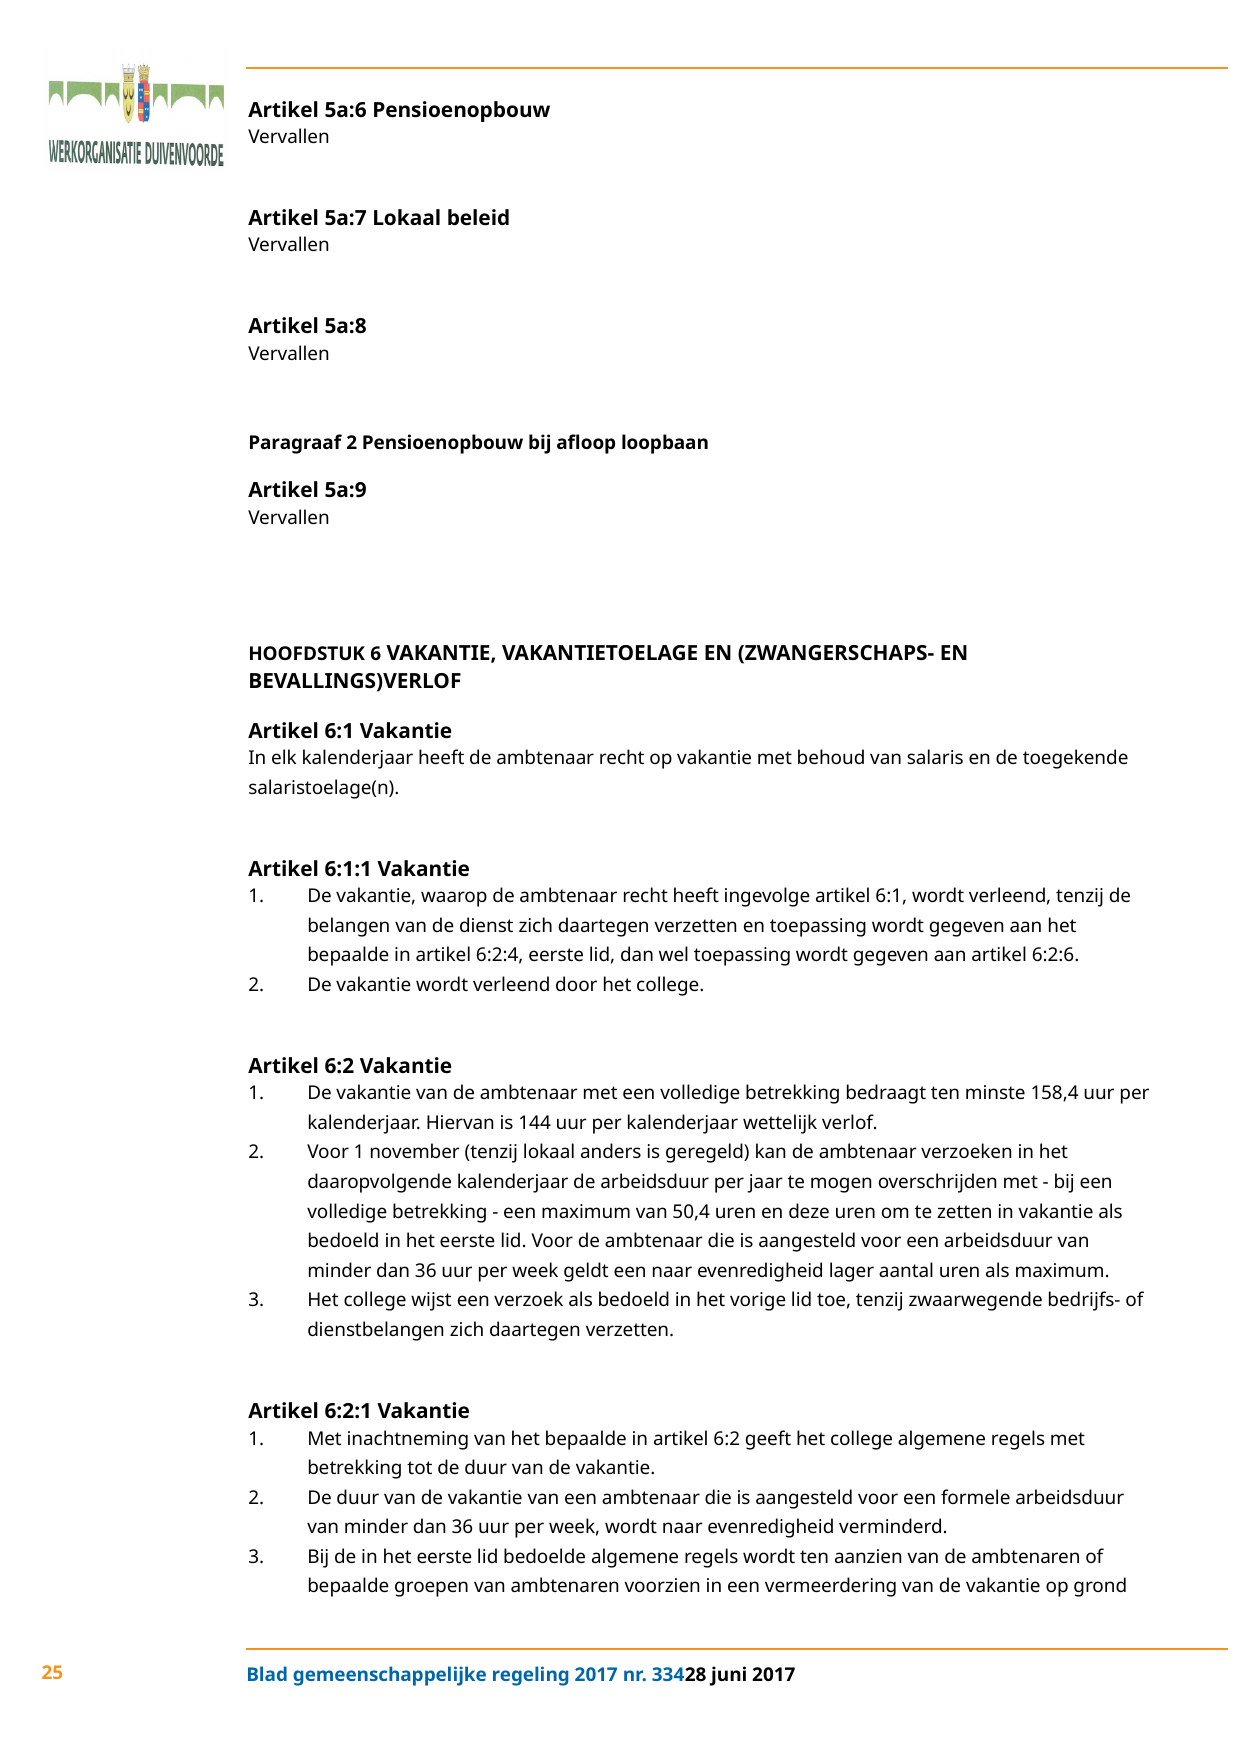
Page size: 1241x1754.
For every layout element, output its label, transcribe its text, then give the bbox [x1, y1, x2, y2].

text Artikel 6:2 Vakantie [248, 1051, 1152, 1079]
list Bij de in het eerste lid bedoelde algemene regels wordt ten aanzien van de ambtenaren of bepaalde groepen van ambtenaren voorzien in een vermeerdering van de vakantie op grond [248, 1543, 1152, 1598]
list De vakantie van de ambtenaar met een volledige betrekking bedraagt ten minste 158,4 uur per kalenderjaar. Hiervan is 144 uur per kalenderjaar wettelijk verlof. [248, 1079, 1152, 1135]
text Artikel 5a:8 [248, 312, 1152, 340]
text HOOFDSTUK 6 VAKANTIE, VAKANTIETOELAGE EN (ZWANGERSCHAPS- EN BEVALLINGS)VERLOF [248, 638, 1152, 695]
text Artikel 5a:6 Pensioenopbouw [248, 95, 1152, 123]
text Artikel 6:1 Vakantie [248, 716, 1152, 744]
text In elk kalenderjaar heeft de ambtenaar recht op vakantie met behoud van salaris en de toegekende salaristoelage(n). [248, 744, 1152, 800]
list De vakantie wordt verleend door het college. [248, 971, 1152, 997]
list De vakantie, waarop de ambtenaar recht heeft ingevolge artikel 6:1, wordt verleend, tenzij de belangen van de dienst zich daartegen verzetten en toepassing wordt gegeven aan het bepaalde in artikel 6:2:4, eerste lid, dan wel toepassing wordt gegeven aan artikel 6:2:6. [248, 882, 1152, 967]
text Paragraaf 2 Pensioenopbouw bij afloop loopbaan [248, 429, 1152, 454]
text Vervallen [248, 504, 1152, 529]
text Vervallen [248, 232, 1152, 257]
text Artikel 5a:7 Lokaal beleid [248, 203, 1152, 232]
text Artikel 6:2:1 Vakantie [248, 1396, 1152, 1425]
text Artikel 5a:9 [248, 475, 1152, 504]
list Met inachtneming van het bepaalde in artikel 6:2 geeft het college algemene regels met betrekking tot de duur van de vakantie. [248, 1425, 1152, 1480]
list Voor 1 november (tenzij lokaal anders is geregeld) kan de ambtenaar verzoeken in het daaropvolgende kalenderjaar de arbeidsduur per jaar te mogen overschrijden met - bij een volledige betrekking - een maximum van 50,4 uren en deze uren om te zetten in vakantie als bedoeld in het eerste lid. Voor de ambtenaar die is aangesteld voor een arbeidsduur van minder dan 36 uur per week geldt een naar evenredigheid lager aantal uren als maximum. [248, 1139, 1152, 1283]
list De duur van de vakantie van een ambtenaar die is aangesteld voor een formele arbeidsduur van minder dan 36 uur per week, wordt naar evenredigheid verminderd. [248, 1484, 1152, 1539]
text Vervallen [248, 123, 1152, 149]
picture [41, 47, 231, 172]
text Vervallen [248, 340, 1152, 366]
text Artikel 6:1:1 Vakantie [248, 854, 1152, 882]
list Het college wijst een verzoek als bedoeld in het vorige lid toe, tenzij zwaarwegende bedrijfs- of dienstbelangen zich daartegen verzetten. [248, 1287, 1152, 1342]
